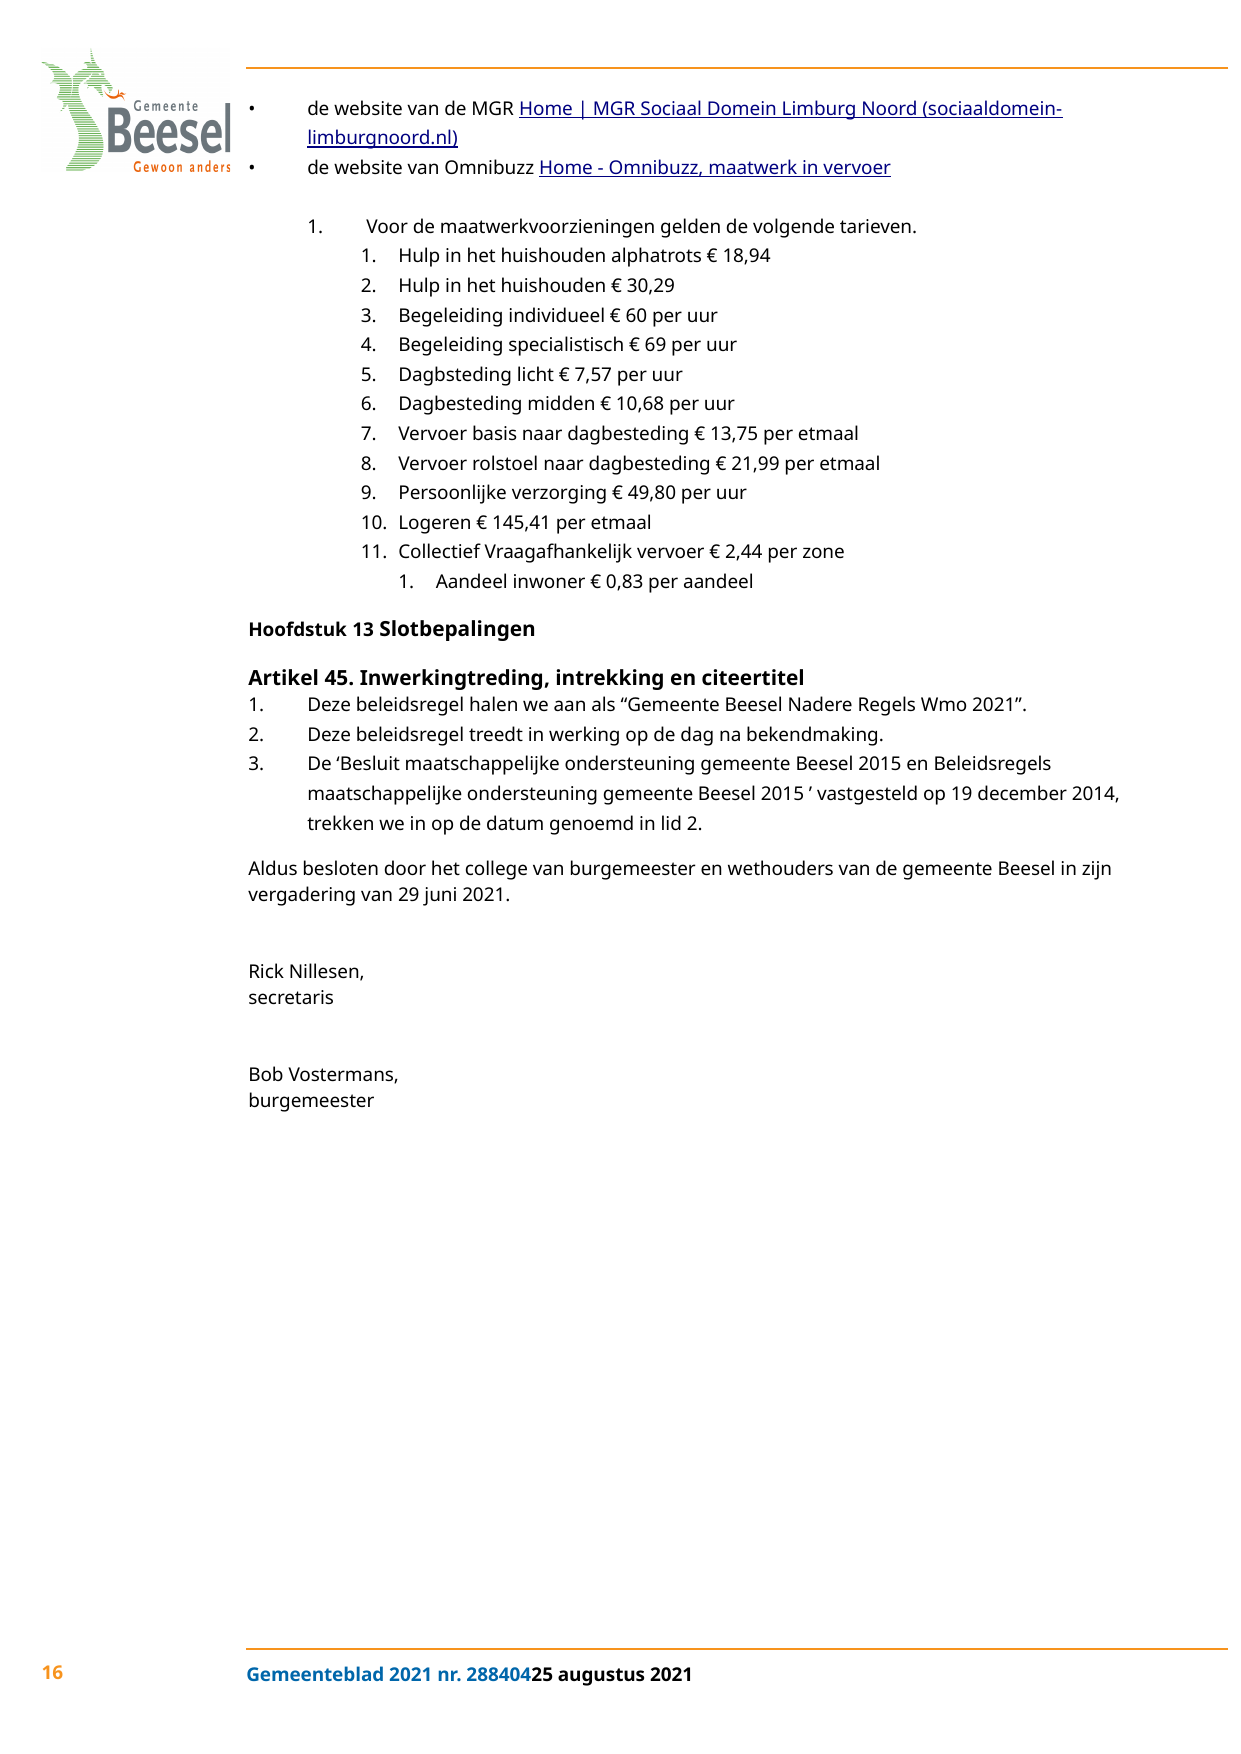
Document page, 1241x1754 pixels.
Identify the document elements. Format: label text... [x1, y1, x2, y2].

list Persoonlijke verzorging € 49,80 per uur [361, 479, 1152, 505]
list Hulp in het huishouden alphatrots € 18,94 [361, 243, 1152, 268]
list Deze beleidsregel halen we aan als “Gemeente Beesel Nadere Regels Wmo 2021”. [248, 691, 1152, 717]
list Collectief Vraagafhankelijk vervoer € 2,44 per zone [361, 538, 1152, 564]
text burgemeester [248, 1087, 1152, 1113]
list Begeleiding specialistisch € 69 per uur [361, 331, 1152, 357]
text secretaris [248, 984, 1152, 1010]
list Vervoer basis naar dagbesteding € 13,75 per etmaal [361, 420, 1152, 446]
text Bob Vostermans, [248, 1061, 1152, 1087]
list Vervoer rolstoel naar dagbesteding € 21,99 per etmaal [361, 450, 1152, 476]
list Hulp in het huishouden € 30,29 [361, 272, 1152, 298]
text Artikel 45. Inwerkingtreding, intrekking en citeertitel [248, 663, 1152, 691]
list de website van Omnibuzz Home - Omnibuzz, maatwerk in vervoer [248, 154, 1152, 180]
list Logeren € 145,41 per etmaal [361, 509, 1152, 535]
text Hoofdstuk 13 Slotbepalingen [248, 614, 1152, 642]
list Dagbsteding licht € 7,57 per uur [361, 361, 1152, 387]
list Dagbesteding midden € 10,68 per uur [361, 391, 1152, 416]
list Deze beleidsregel treedt in werking op de dag na bekendmaking. [248, 721, 1152, 747]
list Voor de maatwerkvoorzieningen gelden de volgende tarieven. [307, 213, 1152, 239]
list Aandeel inwoner € 0,83 per aandeel [398, 568, 1152, 594]
text Aldus besloten door het college van burgemeester en wethouders van de gemeente Beesel in zijn vergadering van 29 juni 2021. [248, 855, 1152, 907]
list De ‘Besluit maatschappelijke ondersteuning gemeente Beesel 2015 en Beleidsregels maatschappelijke ondersteuning gemeente Beesel 2015 ’ vastgesteld op 19 december 2014, trekken we in op de datum genoemd in lid 2. [248, 751, 1152, 836]
picture [41, 47, 231, 172]
text Rick Nillesen, [248, 958, 1152, 984]
list Begeleiding individueel € 60 per uur [361, 302, 1152, 328]
list de website van de MGR Home | MGR Sociaal Domein Limburg Noord (sociaaldomein-limburgnoord.nl) [248, 95, 1152, 150]
